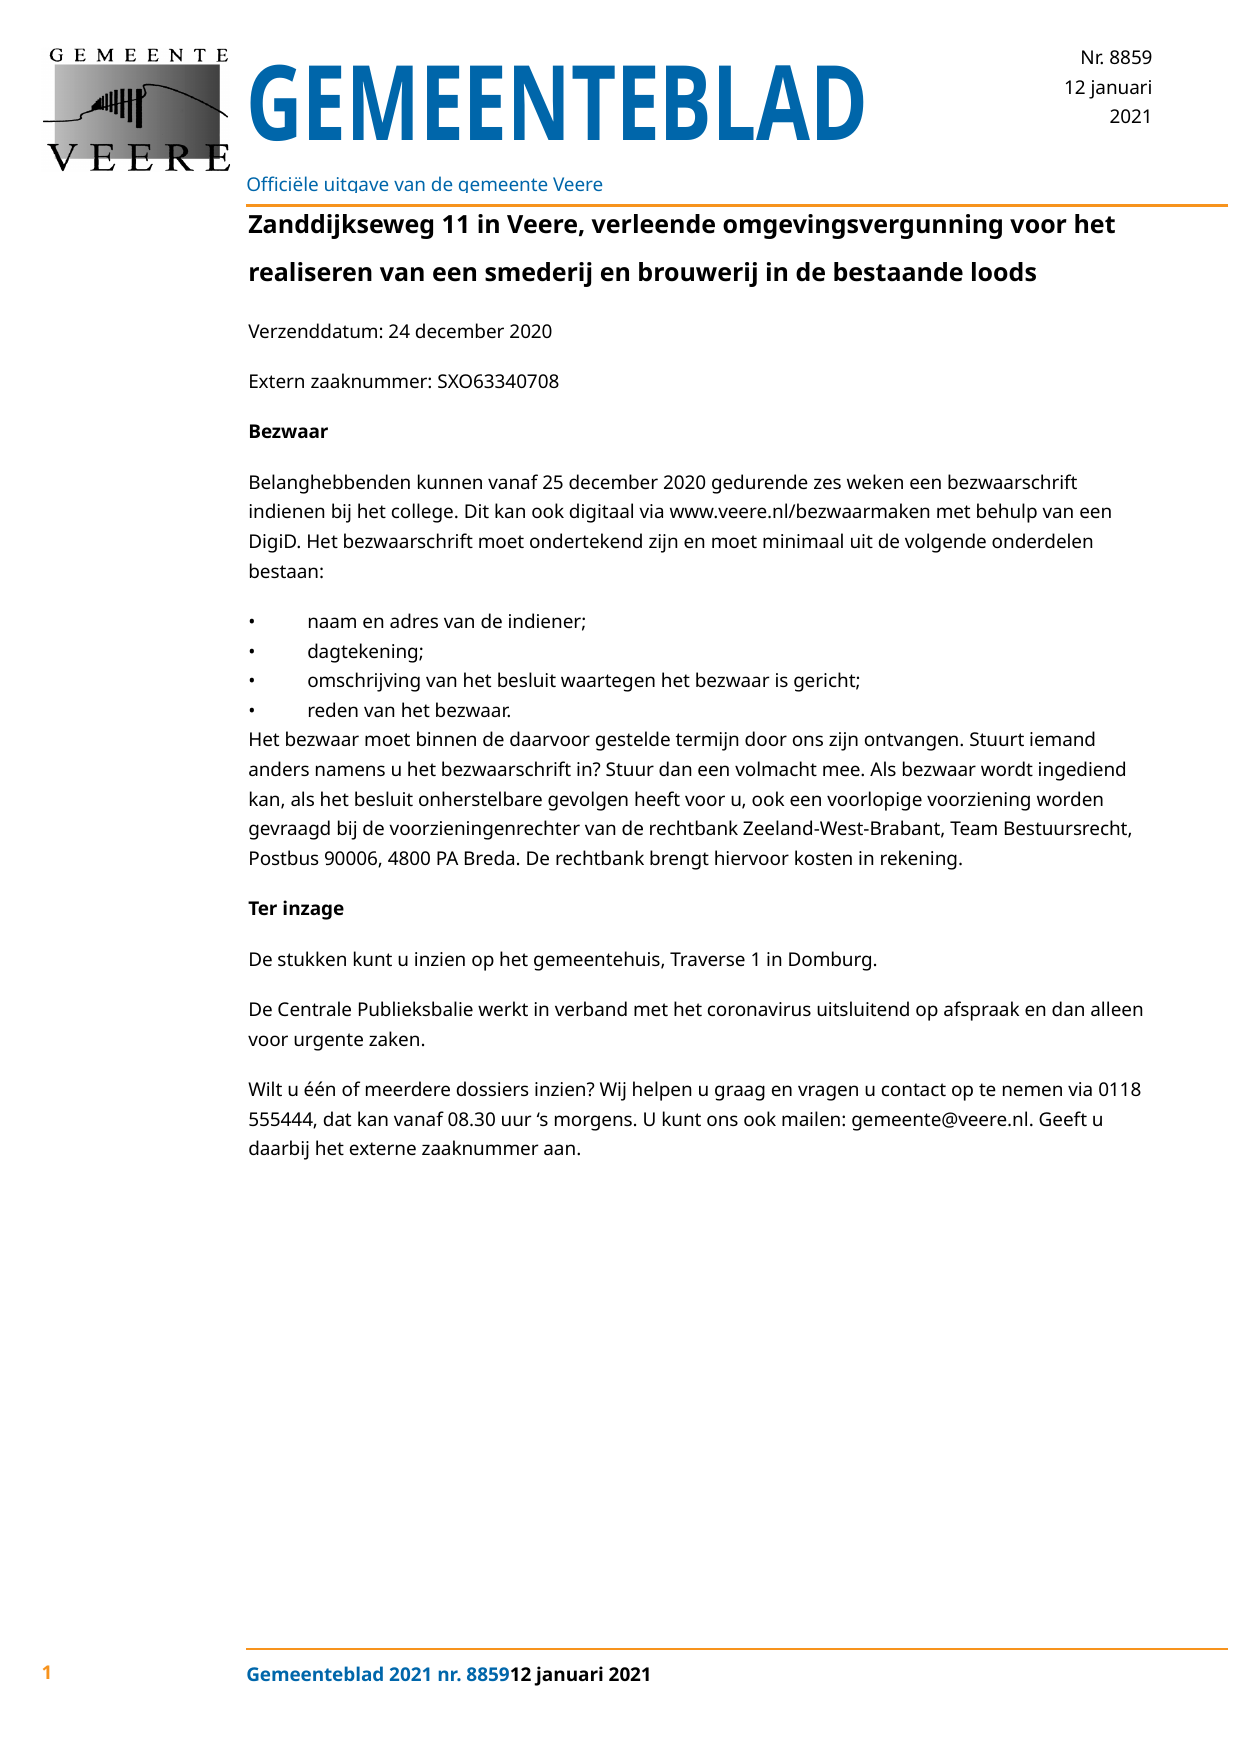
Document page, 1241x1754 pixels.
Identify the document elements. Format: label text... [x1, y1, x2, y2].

list naam en adres van de indiener; [248, 608, 1152, 634]
text De Centrale Publieksbalie werkt in verband met het coronavirus uitsluitend op afspraak en dan alleen voor urgente zaken. [248, 996, 1152, 1052]
list dagtekening; [248, 638, 1152, 664]
text Ter inzage [248, 895, 1152, 921]
text Het bezwaar moet binnen de daarvoor gestelde termijn door ons zijn ontvangen. Stuurt iemand anders namens u het bezwaarschrift in? Stuur dan een volmacht mee. Als bezwaar wordt ingediend kan, als het besluit onherstelbare gevolgen heeft voor u, ook een voorlopige voorziening worden gevraagd bij de voorzieningenrechter van de rechtbank Zeeland-West-Brabant, Team Bestuursrecht, Postbus 90006, 4800 PA Breda. De rechtbank brengt hiervoor kosten in rekening. [248, 727, 1152, 871]
text Zanddijkseweg 11 in Veere, verleende omgevingsvergunning voor het realiseren van een smederij en brouwerij in de bestaande loods [248, 207, 1152, 288]
text Wilt u één of meerdere dossiers inzien? Wij helpen u graag en vragen u contact op te nemen via 0118 555444, dat kan vanaf 08.30 uur ‘s morgens. U kunt ons ook mailen: gemeente@veere.nl. Geeft u daarbij het externe zaaknummer aan. [248, 1076, 1152, 1161]
picture [41, 47, 231, 172]
list omschrijving van het besluit waartegen het bezwaar is gericht; [248, 667, 1152, 693]
text Verzenddatum: 24 december 2020 [248, 318, 1152, 344]
list reden van het bezwaar. [248, 697, 1152, 723]
text Belanghebbenden kunnen vanaf 25 december 2020 gedurende zes weken een bezwaarschrift indienen bij het college. Dit kan ook digitaal via www.veere.nl/bezwaarmaken met behulp van een DigiD. Het bezwaarschrift moet ondertekend zijn en moet minimaal uit de volgende onderdelen bestaan: [248, 469, 1152, 584]
text Extern zaaknummer: SXO63340708 [248, 368, 1152, 394]
text De stukken kunt u inzien op het gemeentehuis, Traverse 1 in Domburg. [248, 946, 1152, 972]
text Bezwaar [248, 419, 1152, 444]
